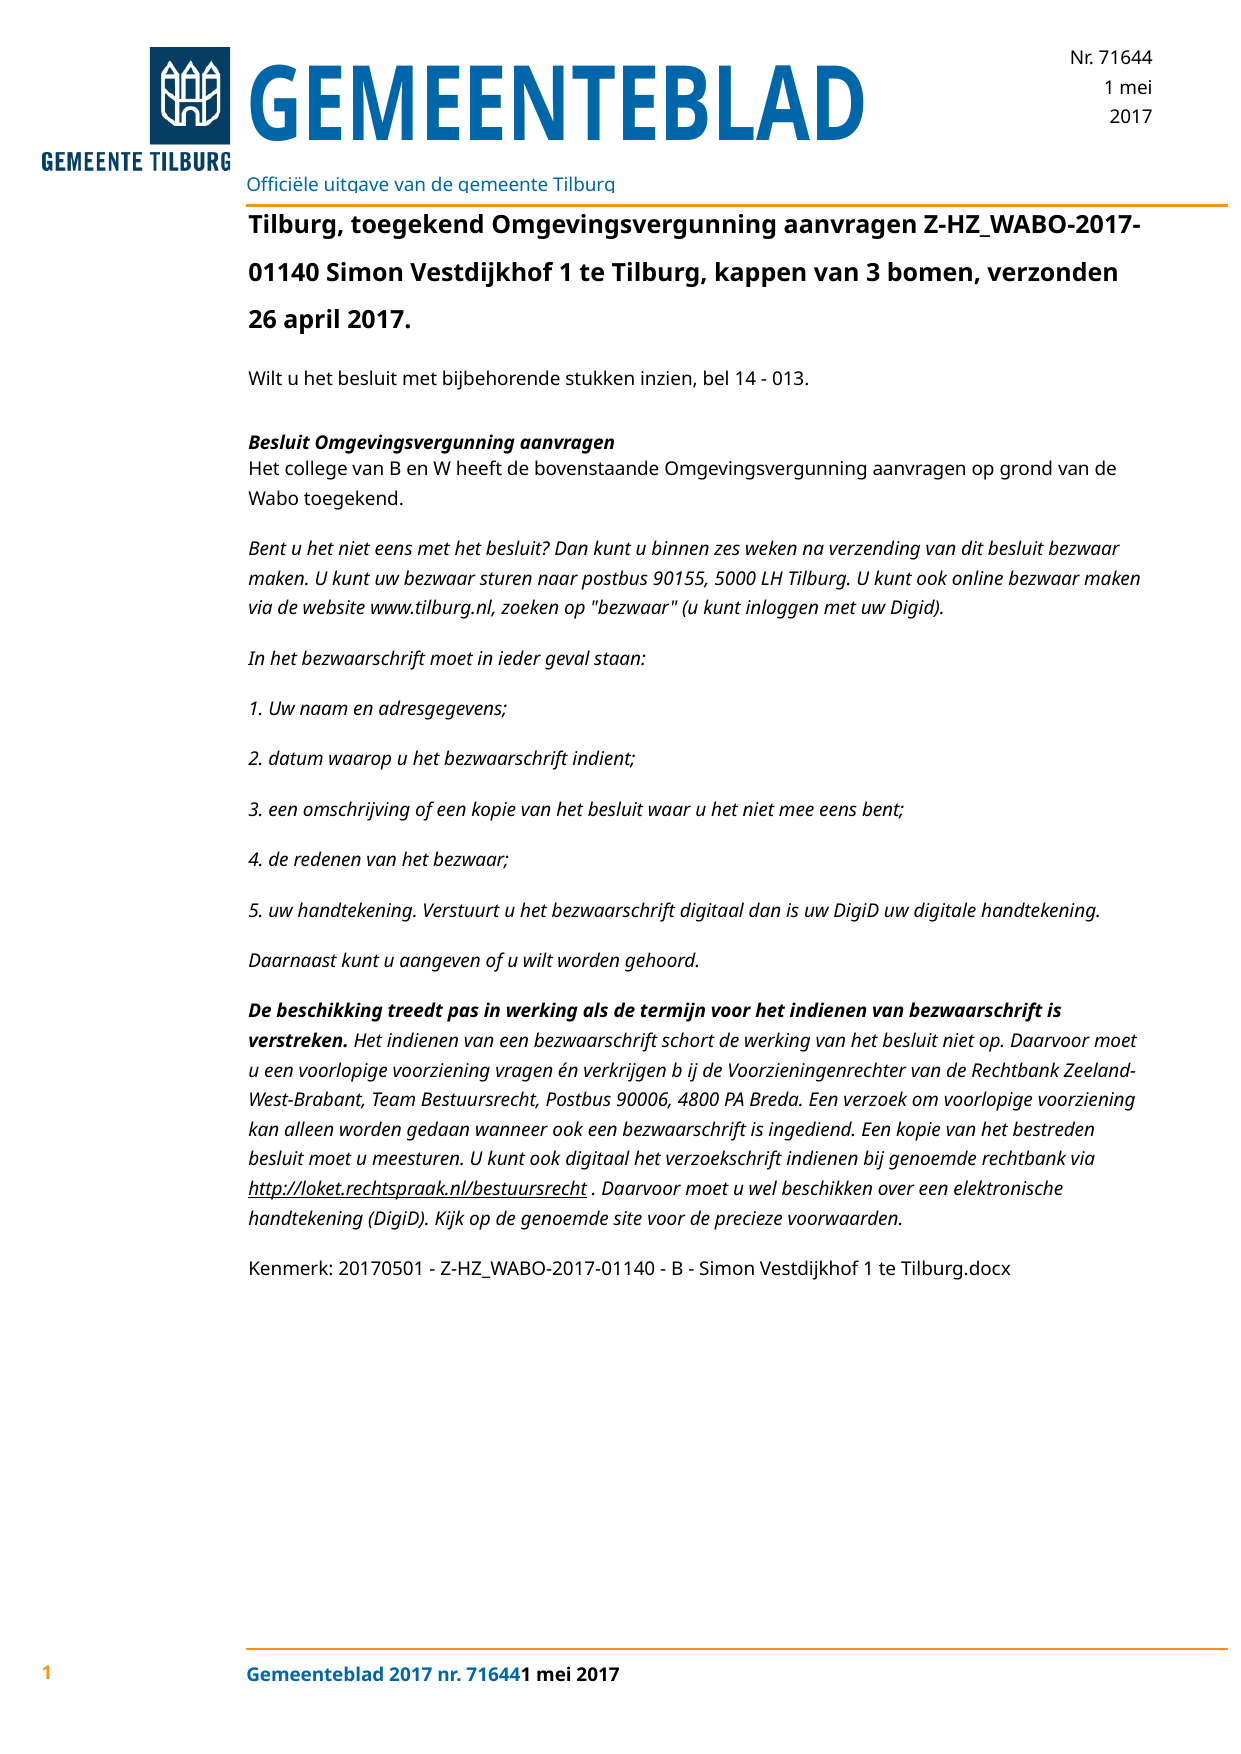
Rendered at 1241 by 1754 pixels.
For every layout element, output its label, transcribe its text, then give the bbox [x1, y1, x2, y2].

text In het bezwaarschrift moet in ieder geval staan: [248, 645, 1152, 671]
picture [41, 47, 231, 172]
text Besluit Omgevingsvergunning aanvragen [248, 429, 1152, 455]
text Bent u het niet eens met het besluit? Dan kunt u binnen zes weken na verzending van dit besluit bezwaar maken. U kunt uw bezwaar sturen naar postbus 90155, 5000 LH Tilburg. U kunt ook online bezwaar maken via de website www.tilburg.nl, zoeken op "bezwaar" (u kunt inloggen met uw Digid). [248, 535, 1152, 620]
text Tilburg, toegekend Omgevingsvergunning aanvragen Z-HZ_WABO-2017-01140 Simon Vestdijkhof 1 te Tilburg, kappen van 3 bomen, verzonden 26 april 2017. [248, 207, 1152, 336]
text De beschikking treedt pas in werking als de termijn voor het indienen van bezwaarschrift is verstreken. Het indienen van een bezwaarschrift schort de werking van het besluit niet op. Daarvoor moet u een voorlopige voorziening vragen én verkrijgen b ij de Voorzieningenrechter van de Rechtbank Zeeland-West-Brabant, Team Bestuursrecht, Postbus 90006, 4800 PA Breda. Een verzoek om voorlopige voorziening kan alleen worden gedaan wanneer ook een bezwaarschrift is ingediend. Een kopie van het bestreden besluit moet u meesturen. U kunt ook digitaal het verzoekschrift indienen bij genoemde rechtbank via http://loket.rechtspraak.nl/bestuursrecht . Daarvoor moet u wel beschikken over een elektronische handtekening (DigiD). Kijk op de genoemde site voor de precieze voorwaarden. [248, 998, 1152, 1231]
text Daarnaast kunt u aangeven of u wilt worden gehoord. [248, 947, 1152, 973]
text Het college van B en W heeft de bovenstaande Omgevingsvergunning aanvragen op grond van de Wabo toegekend. [248, 455, 1152, 511]
text Wilt u het besluit met bijbehorende stukken inzien, bel 14 - 013. [248, 366, 1152, 391]
text 1. Uw naam en adresgegevens; [248, 695, 1152, 721]
text 4. de redenen van het bezwaar; [248, 846, 1152, 872]
text 2. datum waarop u het bezwaarschrift indient; [248, 746, 1152, 771]
text Kenmerk: 20170501 - Z-HZ_WABO-2017-01140 - B - Simon Vestdijkhof 1 te Tilburg.docx [248, 1255, 1152, 1281]
text 5. uw handtekening. Verstuurt u het bezwaarschrift digitaal dan is uw DigiD uw digitale handtekening. [248, 897, 1152, 923]
text 3. een omschrijving of een kopie van het besluit waar u het niet mee eens bent; [248, 796, 1152, 822]
